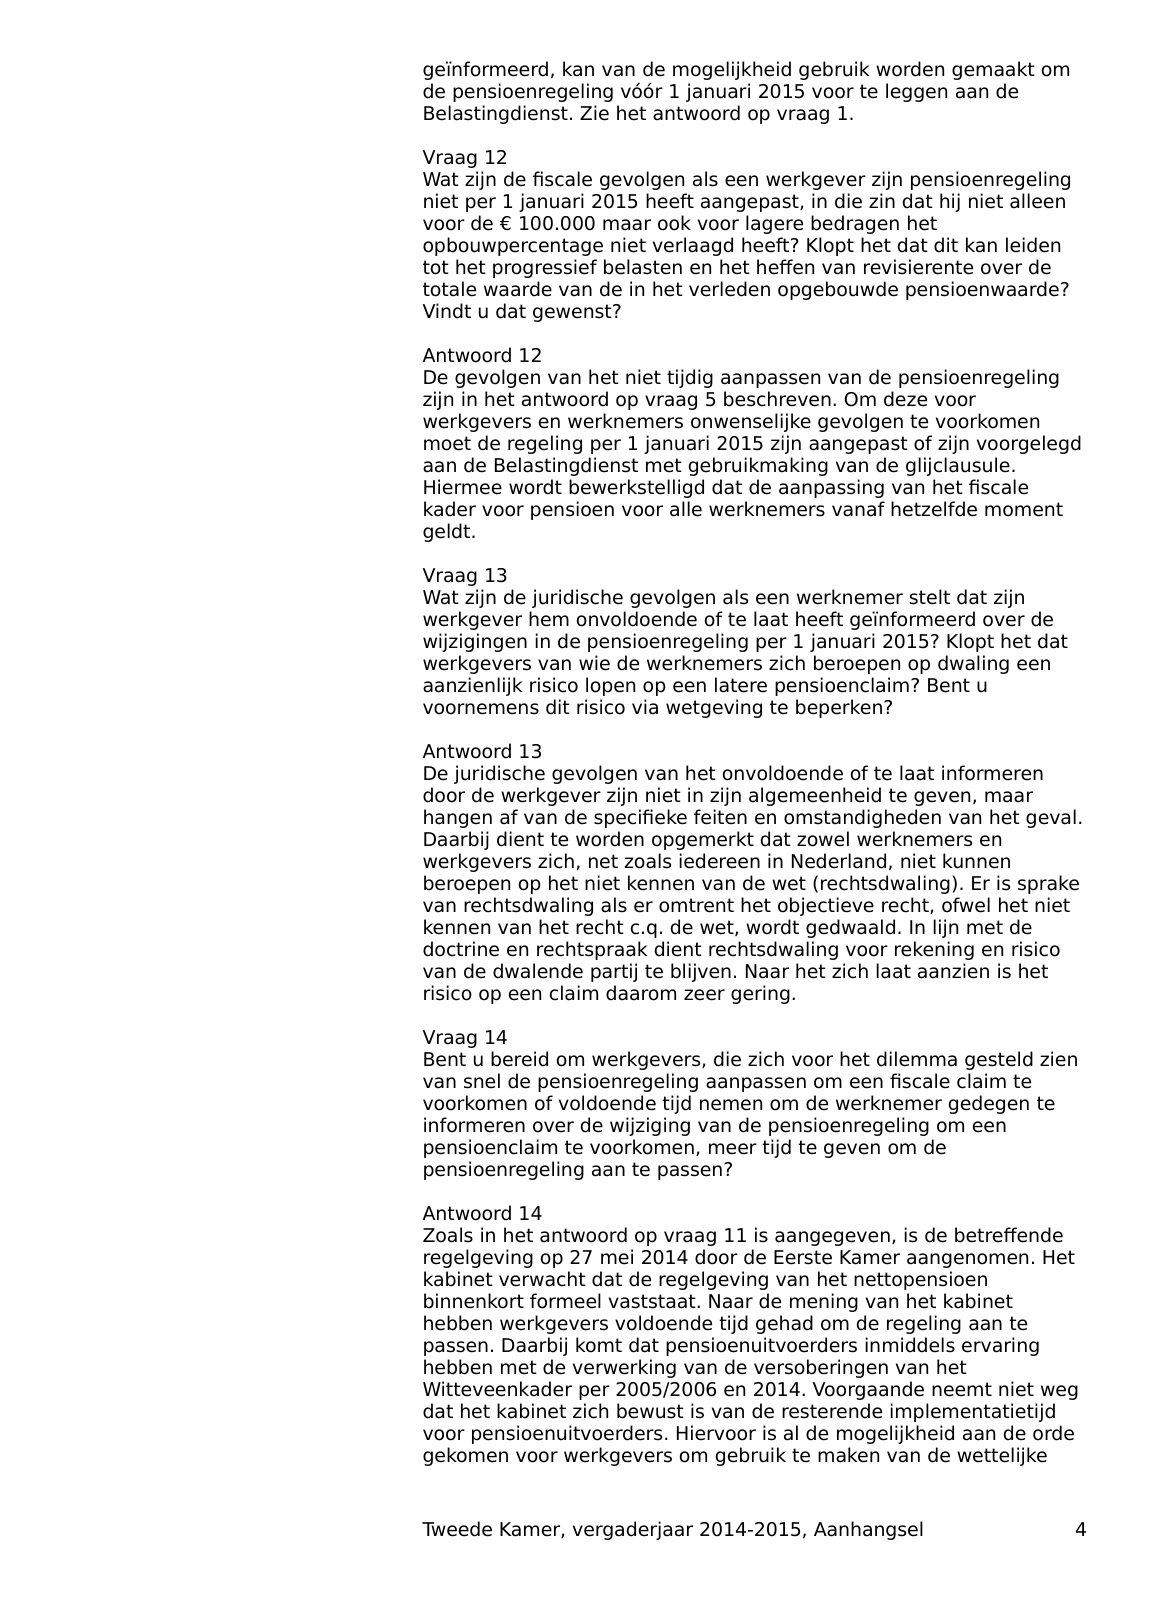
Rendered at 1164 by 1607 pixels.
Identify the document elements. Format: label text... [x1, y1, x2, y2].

text Antwoord 14 [422, 1203, 1087, 1225]
text De gevolgen van het niet tijdig aanpassen van de pensioenregeling zijn in het antwoord op vraag 5 beschreven. Om deze voor werkgevers en werknemers onwenselijke gevolgen te voorkomen moet de regeling per 1 januari 2015 zijn aangepast of zijn voorgelegd aan de Belastingdienst met gebruikmaking van de glijclausule. Hiermee wordt bewerkstelligd dat de aanpassing van het fiscale kader voor pensioen voor alle werknemers vanaf hetzelfde moment geldt. [422, 367, 1087, 543]
text Antwoord 13 [422, 741, 1087, 763]
text Zoals in het antwoord op vraag 11 is aangegeven, is de betreffende regelgeving op 27 mei 2014 door de Eerste Kamer aangenomen. Het kabinet verwacht dat de regelgeving van het nettopensioen binnenkort formeel vaststaat. Naar de mening van het kabinet hebben werkgevers voldoende tijd gehad om de regeling aan te passen. Daarbij komt dat pensioenuitvoerders inmiddels ervaring hebben met de verwerking van de versoberingen van het Witteveenkader per 2005/2006 en 2014. Voorgaande neemt niet weg dat het kabinet zich bewust is van de resterende implementatietijd voor pensioenuitvoerders. Hiervoor is al de mogelijkheid aan de orde gekomen voor werkgevers om gebruik te maken van de wettelijke [422, 1225, 1087, 1467]
text Vraag 14 [422, 1027, 1087, 1049]
text Wat zijn de fiscale gevolgen als een werkgever zijn pensioenregeling niet per 1 januari 2015 heeft aangepast, in die zin dat hij niet alleen voor de € 100.000 maar ook voor lagere bedragen het opbouwpercentage niet verlaagd heeft? Klopt het dat dit kan leiden tot het progressief belasten en het heffen van revisierente over de totale waarde van de in het verleden opgebouwde pensioenwaarde? Vindt u dat gewenst? [422, 169, 1087, 323]
text De juridische gevolgen van het onvoldoende of te laat informeren door de werkgever zijn niet in zijn algemeenheid te geven, maar hangen af van de specifieke feiten en omstandigheden van het geval. Daarbij dient te worden opgemerkt dat zowel werknemers en werkgevers zich, net zoals iedereen in Nederland, niet kunnen beroepen op het niet kennen van de wet (rechtsdwaling). Er is sprake van rechtsdwaling als er omtrent het objectieve recht, ofwel het niet kennen van het recht c.q. de wet, wordt gedwaald. In lijn met de doctrine en rechtspraak dient rechtsdwaling voor rekening en risico van de dwalende partij te blijven. Naar het zich laat aanzien is het risico op een claim daarom zeer gering. [422, 763, 1087, 1005]
text Wat zijn de juridische gevolgen als een werknemer stelt dat zijn werkgever hem onvoldoende of te laat heeft geïnformeerd over de wijzigingen in de pensioenregeling per 1 januari 2015? Klopt het dat werkgevers van wie de werknemers zich beroepen op dwaling een aanzienlijk risico lopen op een latere pensioenclaim? Bent u voornemens dit risico via wetgeving te beperken? [422, 587, 1087, 719]
text Bent u bereid om werkgevers, die zich voor het dilemma gesteld zien van snel de pensioenregeling aanpassen om een fiscale claim te voorkomen of voldoende tijd nemen om de werknemer gedegen te informeren over de wijziging van de pensioenregeling om een pensioenclaim te voorkomen, meer tijd te geven om de pensioenregeling aan te passen? [422, 1049, 1087, 1181]
text geïnformeerd, kan van de mogelijkheid gebruik worden gemaakt om de pensioenregeling vóór 1 januari 2015 voor te leggen aan de Belastingdienst. Zie het antwoord op vraag 1. [422, 59, 1087, 125]
text Vraag 13 [422, 565, 1087, 587]
text Vraag 12 [422, 147, 1087, 169]
text Antwoord 12 [422, 345, 1087, 367]
